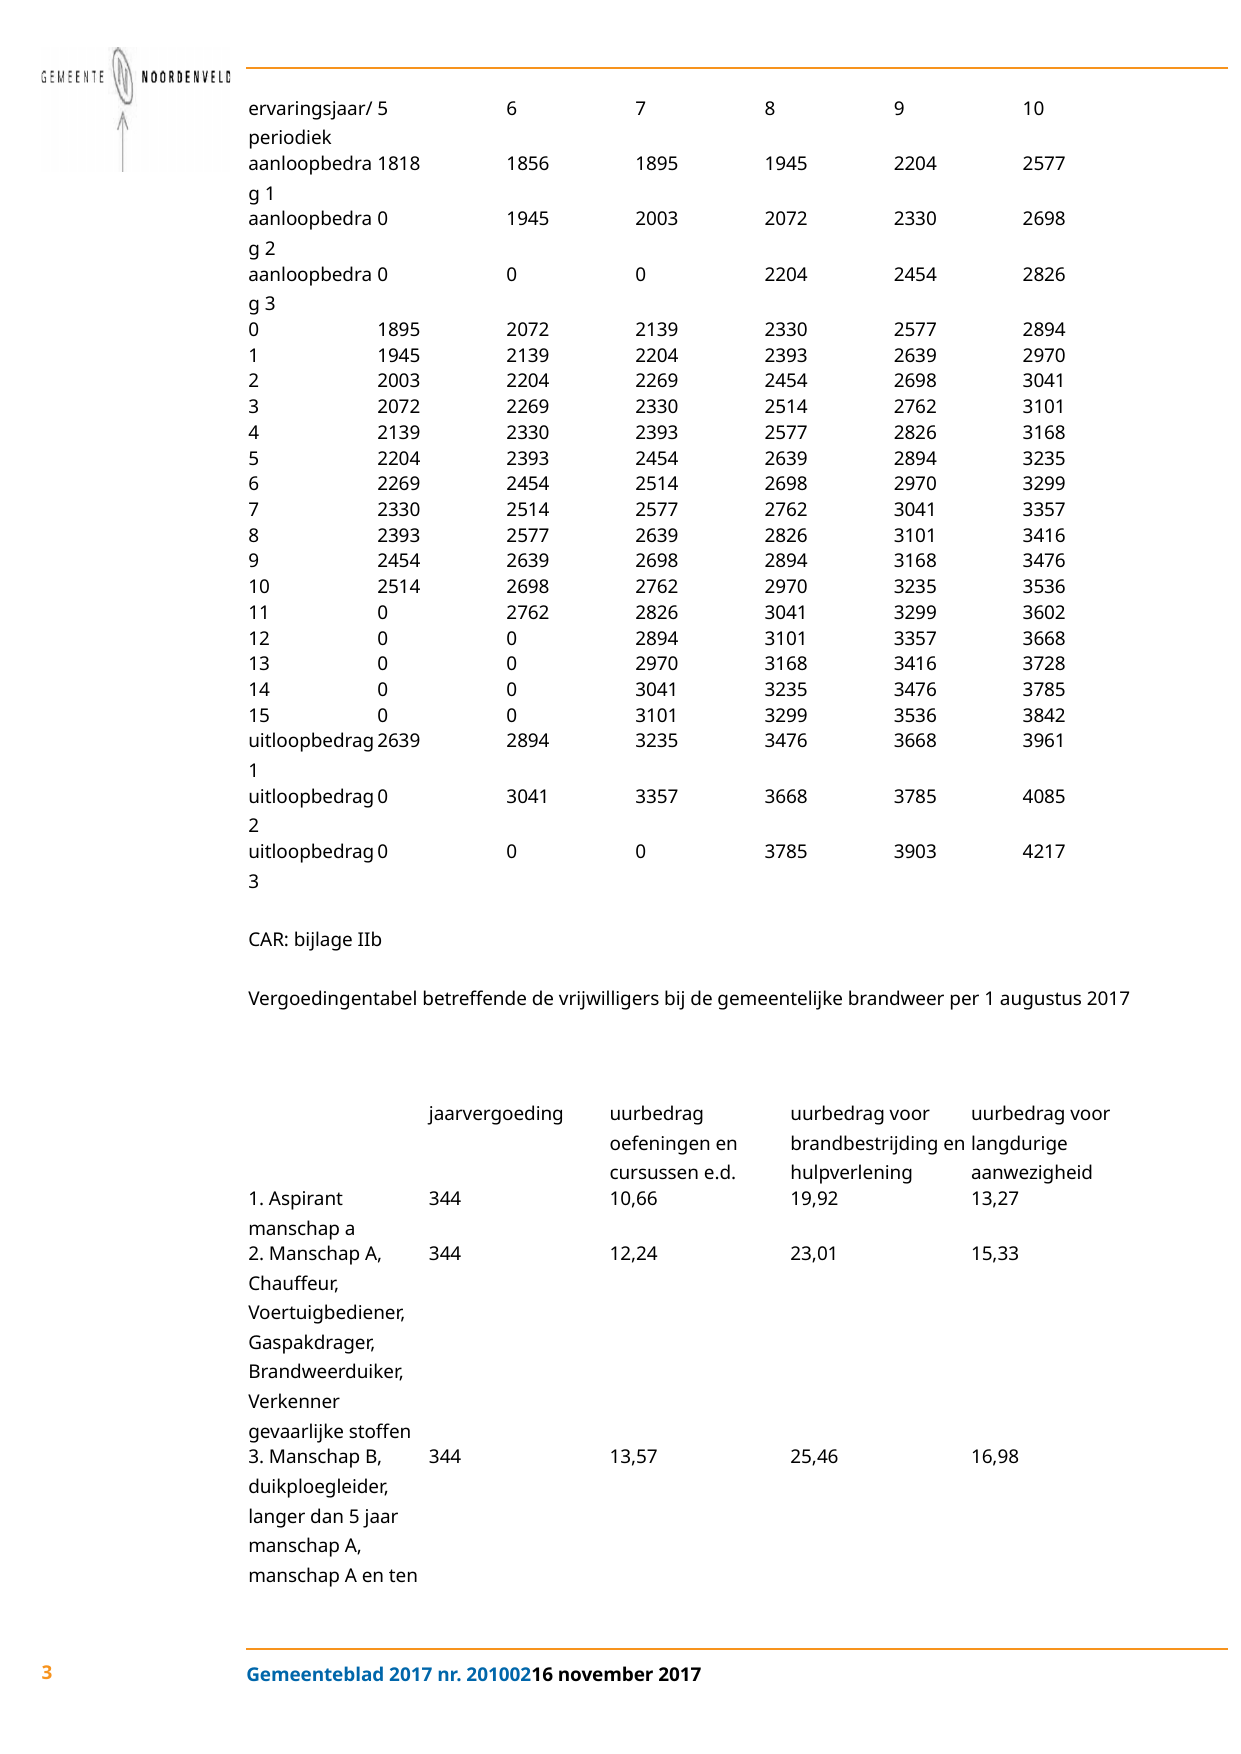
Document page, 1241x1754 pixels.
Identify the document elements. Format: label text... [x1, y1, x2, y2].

table_cell 3476 [764, 728, 893, 783]
table_cell 2894 [764, 548, 893, 573]
table_cell 13,57 [609, 1444, 790, 1588]
table_cell 0 [506, 625, 635, 651]
table_cell 0 [506, 261, 635, 316]
table_cell 3299 [894, 599, 1022, 625]
table_header ervaringsjaar/ periodiek [248, 95, 377, 150]
table_cell 2577 [1023, 150, 1152, 205]
table_cell 344 [429, 1240, 609, 1444]
table_cell 2454 [377, 548, 506, 573]
table_cell 0 [635, 261, 764, 316]
table_cell 2393 [377, 522, 506, 548]
table_cell 0 [377, 702, 506, 728]
table_cell 19,92 [790, 1185, 971, 1240]
table_cell 3416 [1023, 522, 1152, 548]
table_cell 2639 [506, 548, 635, 573]
table_cell 3235 [894, 573, 1022, 599]
table_cell 3235 [764, 676, 893, 702]
table_cell 3602 [1023, 599, 1152, 625]
table_cell 16,98 [971, 1444, 1152, 1588]
table_header uurbedrag oefeningen en cursussen e.d. [609, 1100, 790, 1185]
table_cell 0 [377, 838, 506, 894]
table_cell 12 [248, 625, 377, 651]
table_cell aanloopbedrag 3 [248, 261, 377, 316]
table_cell 3299 [1023, 470, 1152, 496]
table_cell 0 [377, 599, 506, 625]
table_cell 1895 [635, 150, 764, 205]
table_cell 7 [248, 496, 377, 522]
table_cell 2330 [377, 496, 506, 522]
table_cell 2826 [1023, 261, 1152, 316]
text CAR: bijlage IIb [248, 926, 1152, 952]
table_cell 2330 [894, 205, 1022, 261]
table_cell 1945 [377, 342, 506, 367]
table_cell 3668 [764, 783, 893, 838]
table_cell 2894 [894, 445, 1022, 470]
table_cell 2454 [764, 368, 893, 393]
table_cell 2894 [1023, 316, 1152, 342]
table_cell 2330 [506, 419, 635, 445]
table_cell 2894 [635, 625, 764, 651]
table_cell uitloopbedrag 3 [248, 838, 377, 894]
table_cell 2330 [635, 393, 764, 419]
table_cell 2204 [635, 342, 764, 367]
table_cell 0 [506, 838, 635, 894]
table_cell 1 [248, 342, 377, 367]
table_cell 3357 [635, 783, 764, 838]
table_cell 2698 [635, 548, 764, 573]
table_cell 8 [248, 522, 377, 548]
table_cell 3961 [1023, 728, 1152, 783]
table_cell 2393 [506, 445, 635, 470]
table_cell 0 [377, 676, 506, 702]
table_cell 3536 [894, 702, 1022, 728]
table_cell 3785 [764, 838, 893, 894]
table_header 10 [1023, 95, 1152, 150]
table_cell 2577 [635, 496, 764, 522]
table_cell 3041 [635, 676, 764, 702]
table_cell 3536 [1023, 573, 1152, 599]
table_cell 2393 [635, 419, 764, 445]
table_cell 2139 [506, 342, 635, 367]
table_cell 1945 [764, 150, 893, 205]
table_cell 2204 [506, 368, 635, 393]
table_cell 3357 [1023, 496, 1152, 522]
table_cell 2698 [1023, 205, 1152, 261]
table_cell 3168 [894, 548, 1022, 573]
table_cell 344 [429, 1185, 609, 1240]
table_cell 2139 [377, 419, 506, 445]
table_cell 2639 [764, 445, 893, 470]
table_cell 3476 [894, 676, 1022, 702]
table_header 5 [377, 95, 506, 150]
table_cell 11 [248, 599, 377, 625]
table_cell 0 [377, 625, 506, 651]
table_cell 2762 [894, 393, 1022, 419]
table_cell 3476 [1023, 548, 1152, 573]
table_cell 2514 [506, 496, 635, 522]
table_cell 2204 [764, 261, 893, 316]
table_cell 0 [248, 316, 377, 342]
table_cell 0 [377, 651, 506, 676]
table_cell 3785 [894, 783, 1022, 838]
table_cell 344 [429, 1444, 609, 1588]
table_cell 3668 [1023, 625, 1152, 651]
table_cell 2639 [894, 342, 1022, 367]
table_cell 2762 [635, 573, 764, 599]
text Vergoedingentabel betreffende de vrijwilligers bij de gemeentelijke brandweer per 1 augustus 2017 [248, 986, 1152, 1011]
table_cell 2577 [506, 522, 635, 548]
table_cell 2072 [377, 393, 506, 419]
table_cell 2826 [764, 522, 893, 548]
table_header 7 [635, 95, 764, 150]
table_cell 4217 [1023, 838, 1152, 894]
table_cell 2003 [635, 205, 764, 261]
table_cell 3168 [1023, 419, 1152, 445]
table_cell 3041 [894, 496, 1022, 522]
table_cell 2826 [894, 419, 1022, 445]
table_header 8 [764, 95, 893, 150]
table_cell 3842 [1023, 702, 1152, 728]
table_cell 0 [377, 261, 506, 316]
table_cell 2970 [1023, 342, 1152, 367]
table_cell 2970 [764, 573, 893, 599]
table_cell 3168 [764, 651, 893, 676]
table_cell 2269 [506, 393, 635, 419]
picture [41, 47, 231, 172]
table_cell 3235 [1023, 445, 1152, 470]
table_cell 15 [248, 702, 377, 728]
table_cell 3668 [894, 728, 1022, 783]
table_cell 0 [506, 676, 635, 702]
table_cell 2894 [506, 728, 635, 783]
table_cell 2698 [894, 368, 1022, 393]
table_cell 3416 [894, 651, 1022, 676]
table_cell 0 [377, 783, 506, 838]
table_cell 0 [506, 702, 635, 728]
table_cell 12,24 [609, 1240, 790, 1444]
table_cell uitloopbedrag 1 [248, 728, 377, 783]
table_cell 0 [506, 651, 635, 676]
table_cell aanloopbedrag 1 [248, 150, 377, 205]
table_cell 3101 [764, 625, 893, 651]
table_cell 13,27 [971, 1185, 1152, 1240]
table_cell 25,46 [790, 1444, 971, 1588]
table_cell 1856 [506, 150, 635, 205]
table_cell 10,66 [609, 1185, 790, 1240]
table_cell 3041 [506, 783, 635, 838]
table_cell 2762 [764, 496, 893, 522]
table_cell 2577 [764, 419, 893, 445]
table_cell 2514 [764, 393, 893, 419]
table_cell 2072 [764, 205, 893, 261]
table_cell 2. Manschap A, Chauffeur, Voertuigbediener, Gaspakdrager, Brandweerduiker, Verkenner gevaarlijke stoffen [248, 1240, 429, 1444]
table_cell 2454 [635, 445, 764, 470]
table_cell 2003 [377, 368, 506, 393]
table_cell 3357 [894, 625, 1022, 651]
table_cell 9 [248, 548, 377, 573]
table_cell 2454 [506, 470, 635, 496]
table_cell 3101 [894, 522, 1022, 548]
table_cell 3 [248, 393, 377, 419]
table_header 6 [506, 95, 635, 150]
table_cell 2970 [635, 651, 764, 676]
table_cell 1. Aspirant manschap a [248, 1185, 429, 1240]
table_cell 23,01 [790, 1240, 971, 1444]
table_cell 2698 [506, 573, 635, 599]
table_cell 6 [248, 470, 377, 496]
table_cell 3101 [1023, 393, 1152, 419]
table_cell 2762 [506, 599, 635, 625]
table_cell 2698 [764, 470, 893, 496]
table_cell 2269 [635, 368, 764, 393]
table_header uurbedrag voor brandbestrijding en hulpverlening [790, 1100, 971, 1185]
table_cell 14 [248, 676, 377, 702]
table_cell 13 [248, 651, 377, 676]
table_cell 2204 [377, 445, 506, 470]
table_cell 10 [248, 573, 377, 599]
table_cell 2269 [377, 470, 506, 496]
table_cell 2 [248, 368, 377, 393]
table_cell 2330 [764, 316, 893, 342]
table_cell 2639 [377, 728, 506, 783]
table_cell 2393 [764, 342, 893, 367]
table_cell 2577 [894, 316, 1022, 342]
table_cell 15,33 [971, 1240, 1152, 1444]
table_cell 2514 [377, 573, 506, 599]
table_cell 3041 [764, 599, 893, 625]
table_cell 3903 [894, 838, 1022, 894]
table_header 9 [894, 95, 1022, 150]
table_cell 2639 [635, 522, 764, 548]
table_cell 0 [635, 838, 764, 894]
table_cell 5 [248, 445, 377, 470]
table_cell 4085 [1023, 783, 1152, 838]
table_cell 2826 [635, 599, 764, 625]
table_cell 2970 [894, 470, 1022, 496]
table_cell 2204 [894, 150, 1022, 205]
table_cell 1945 [506, 205, 635, 261]
table_cell 2139 [635, 316, 764, 342]
table_cell aanloopbedrag 2 [248, 205, 377, 261]
table_cell 2072 [506, 316, 635, 342]
table_cell 3785 [1023, 676, 1152, 702]
table_cell 3728 [1023, 651, 1152, 676]
table_cell 1818 [377, 150, 506, 205]
table_cell 2454 [894, 261, 1022, 316]
table_cell 3. Manschap B, duikploegleider, langer dan 5 jaar manschap A, manschap A en ten [248, 1444, 429, 1588]
table_cell 3299 [764, 702, 893, 728]
table_cell 2514 [635, 470, 764, 496]
table_header [248, 1100, 429, 1185]
table_cell 3041 [1023, 368, 1152, 393]
table_cell uitloopbedrag 2 [248, 783, 377, 838]
table_header jaarvergoeding [429, 1100, 609, 1185]
table_cell 3101 [635, 702, 764, 728]
table_cell 3235 [635, 728, 764, 783]
table_cell 1895 [377, 316, 506, 342]
table_cell 0 [377, 205, 506, 261]
table_cell 4 [248, 419, 377, 445]
table_header uurbedrag voor langdurige aanwezigheid [971, 1100, 1152, 1185]
